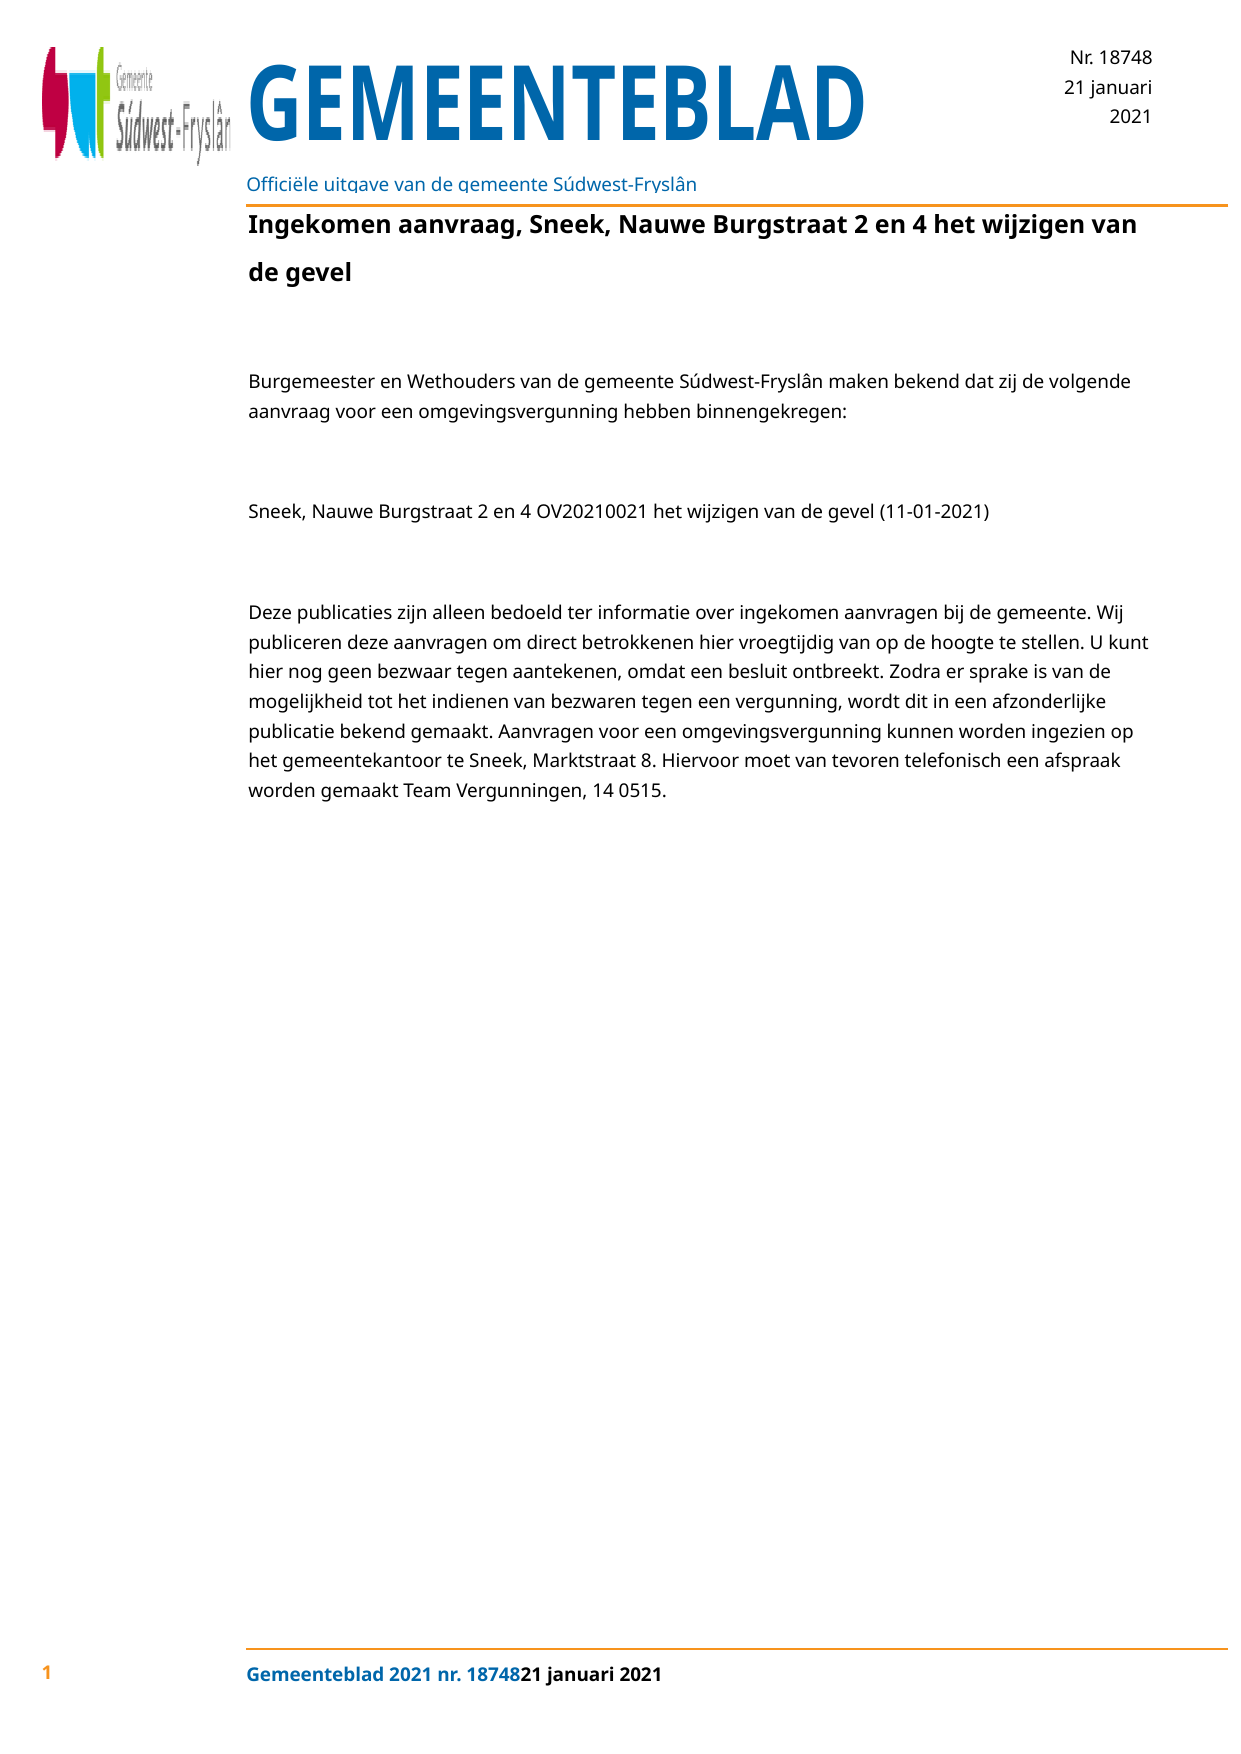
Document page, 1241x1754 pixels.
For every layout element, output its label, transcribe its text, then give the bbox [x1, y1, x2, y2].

text Burgemeester en Wethouders van de gemeente Súdwest-Fryslân maken bekend dat zij de volgende aanvraag voor een omgevingsvergunning hebben binnengekregen: [248, 368, 1152, 424]
text Ingekomen aanvraag, Sneek, Nauwe Burgstraat 2 en 4 het wijzigen van de gevel [248, 207, 1152, 288]
text Deze publicaties zijn alleen bedoeld ter informatie over ingekomen aanvragen bij de gemeente. Wij publiceren deze aanvragen om direct betrokkenen hier vroegtijdig van op de hoogte te stellen. U kunt hier nog geen bezwaar tegen aantekenen, omdat een besluit ontbreekt. Zodra er sprake is van de mogelijkheid tot het indienen van bezwaren tegen een vergunning, wordt dit in een afzonderlijke publicatie bekend gemaakt. Aanvragen voor een omgevingsvergunning kunnen worden ingezien op het gemeentekantoor te Sneek, Marktstraat 8. Hiervoor moet van tevoren telefonisch een afspraak worden gemaakt Team Vergunningen, 14 0515. [248, 599, 1152, 803]
text Sneek, Nauwe Burgstraat 2 en 4 OV20210021 het wijzigen van de gevel (11-01-2021) [248, 499, 1152, 524]
picture [41, 47, 231, 172]
